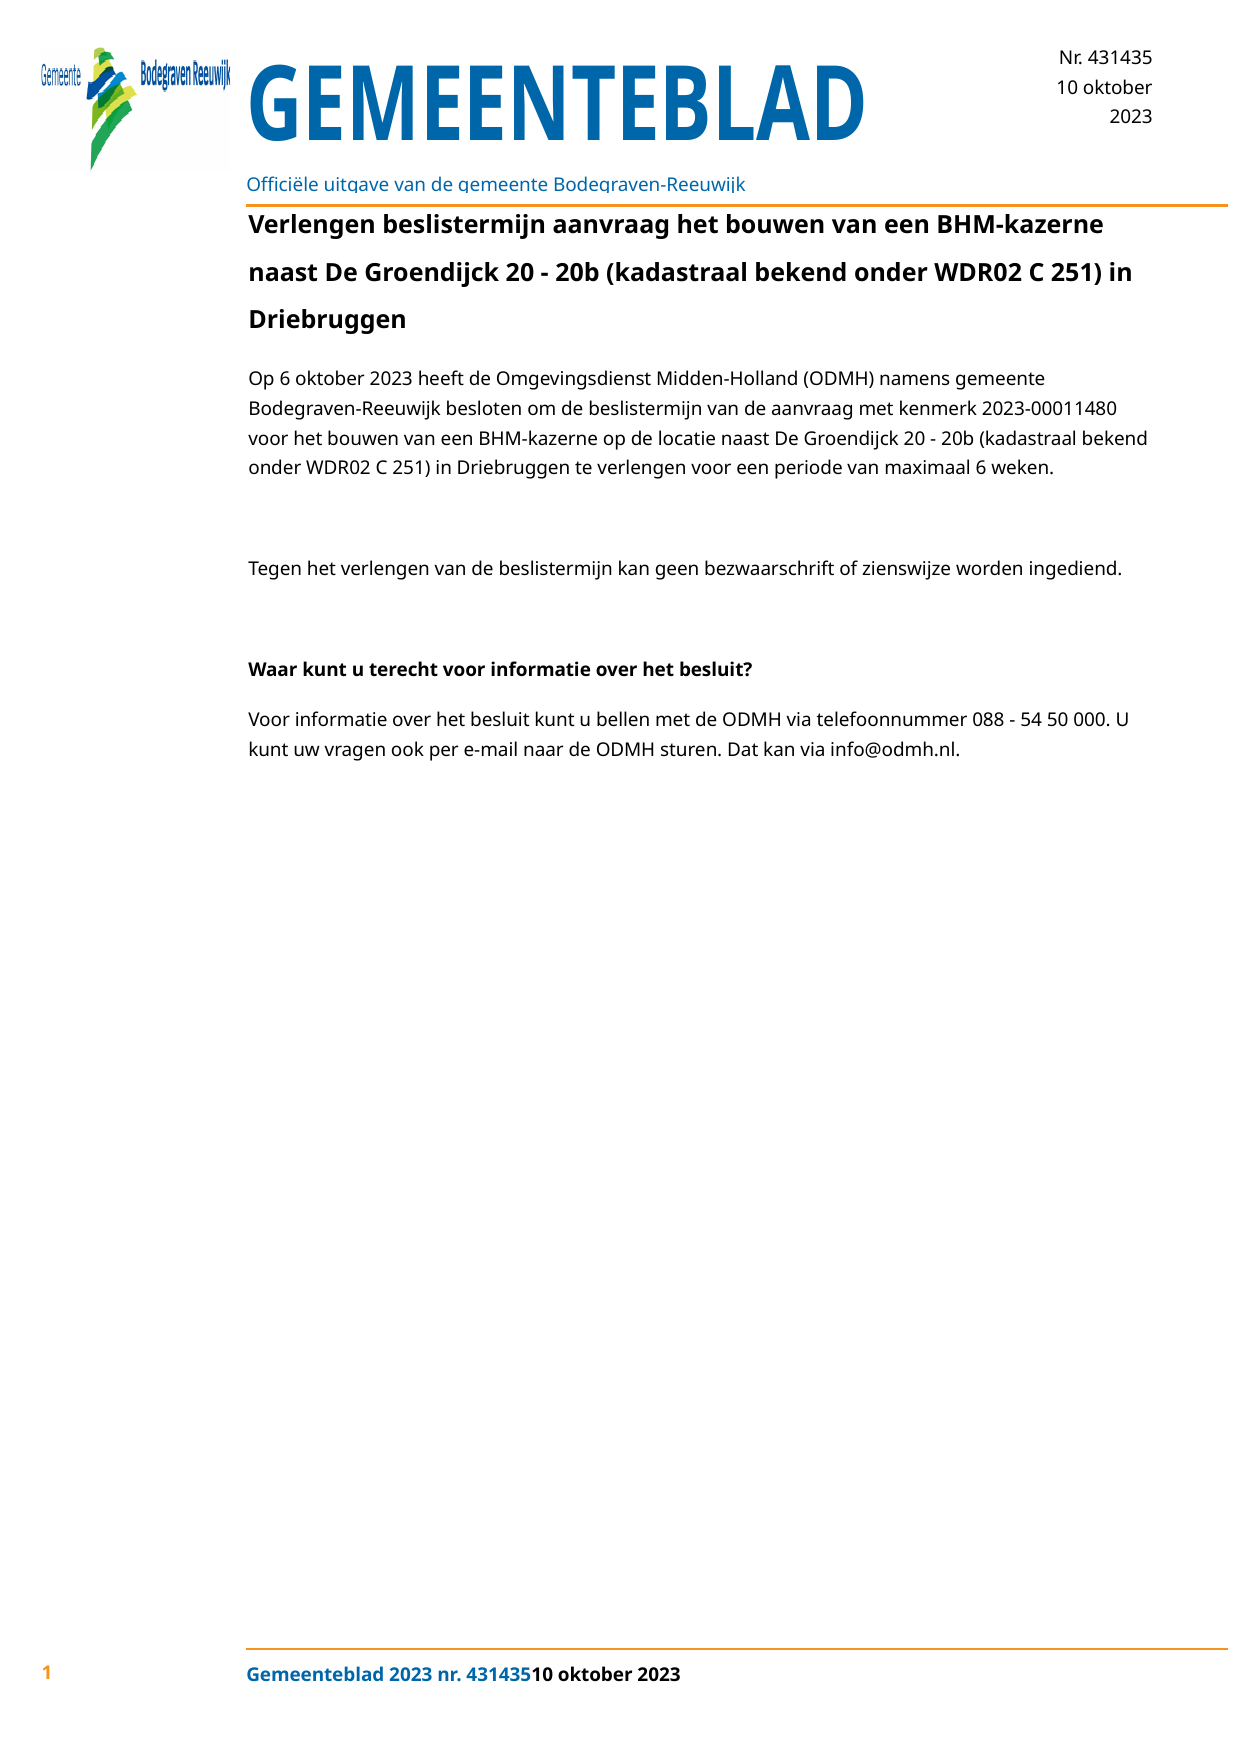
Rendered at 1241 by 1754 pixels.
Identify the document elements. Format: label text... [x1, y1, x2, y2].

text Tegen het verlengen van de beslistermijn kan geen bezwaarschrift of zienswijze worden ingediend. [248, 555, 1152, 581]
text Waar kunt u terecht voor informatie over het besluit? [248, 656, 1152, 682]
text Verlengen beslistermijn aanvraag het bouwen van een BHM-kazerne naast De Groendijck 20 - 20b (kadastraal bekend onder WDR02 C 251) in Driebruggen [248, 207, 1152, 336]
text Voor informatie over het besluit kunt u bellen met de ODMH via telefoonnummer 088 - 54 50 000. U kunt uw vragen ook per e-mail naar de ODMH sturen. Dat kan via info@odmh.nl. [248, 706, 1152, 762]
picture [41, 47, 231, 172]
text Op 6 oktober 2023 heeft de Omgevingsdienst Midden-Holland (ODMH) namens gemeente Bodegraven-Reeuwijk besloten om de beslistermijn van de aanvraag met kenmerk 2023-00011480 voor het bouwen van een BHM-kazerne op de locatie naast De Groendijck 20 - 20b (kadastraal bekend onder WDR02 C 251) in Driebruggen te verlengen voor een periode van maximaal 6 weken. [248, 366, 1152, 480]
